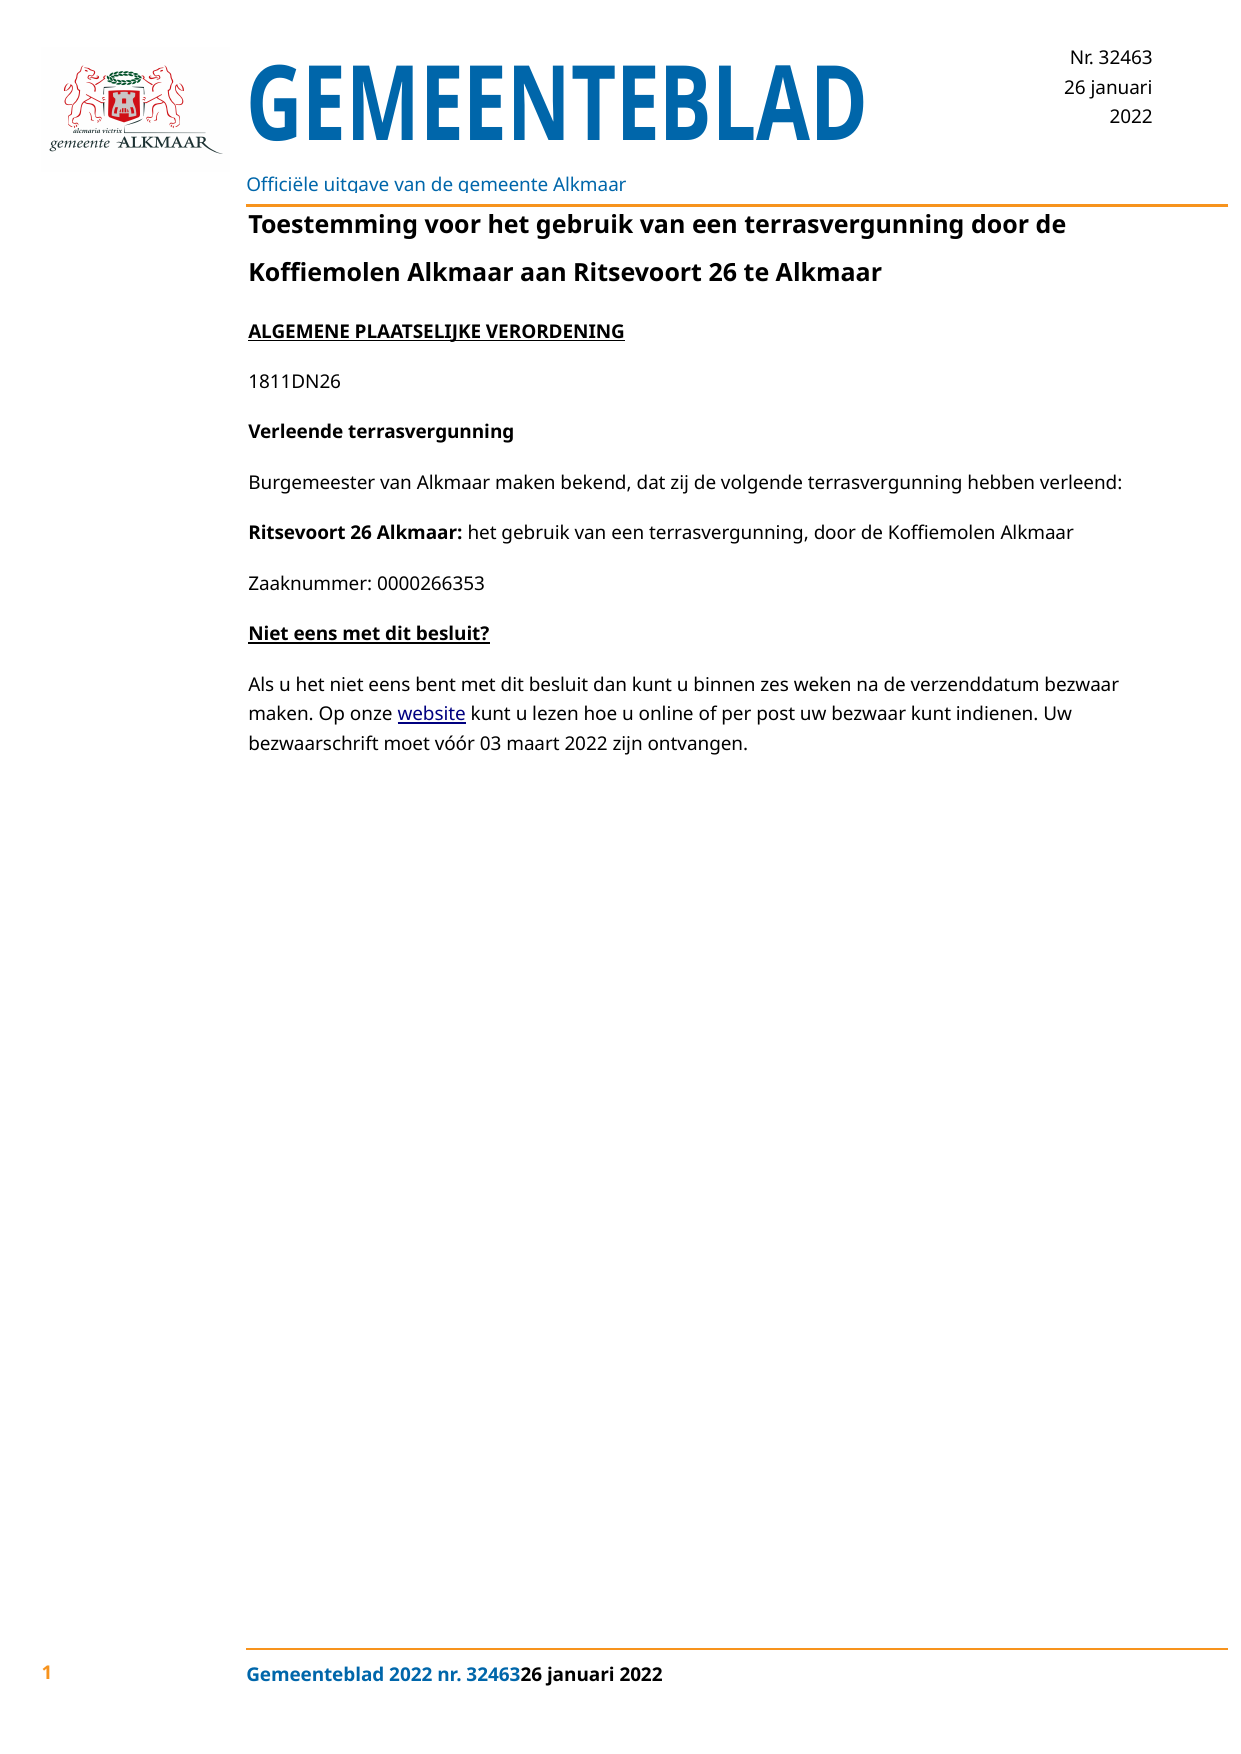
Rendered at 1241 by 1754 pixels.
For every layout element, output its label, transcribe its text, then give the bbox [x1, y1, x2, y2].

text 1811DN26 [248, 368, 1152, 394]
text Niet eens met dit besluit? [248, 620, 1152, 646]
text Verleende terrasvergunning [248, 419, 1152, 444]
text Zaaknummer: 0000266353 [248, 570, 1152, 596]
text Als u het niet eens bent met dit besluit dan kunt u binnen zes weken na de verzenddatum bezwaar maken. Op onze website kunt u lezen hoe u online of per post uw bezwaar kunt indienen. Uw bezwaarschrift moet vóór 03 maart 2022 zijn ontvangen. [248, 671, 1152, 756]
text Ritsevoort 26 Alkmaar: het gebruik van een terrasvergunning, door de Koffiemolen Alkmaar [248, 519, 1152, 545]
text ALGEMENE PLAATSELIJKE VERORDENING [248, 318, 1152, 344]
text Toestemming voor het gebruik van een terrasvergunning door de Koffiemolen Alkmaar aan Ritsevoort 26 te Alkmaar [248, 207, 1152, 288]
text Burgemeester van Alkmaar maken bekend, dat zij de volgende terrasvergunning hebben verleend: [248, 469, 1152, 495]
picture [41, 47, 231, 172]
